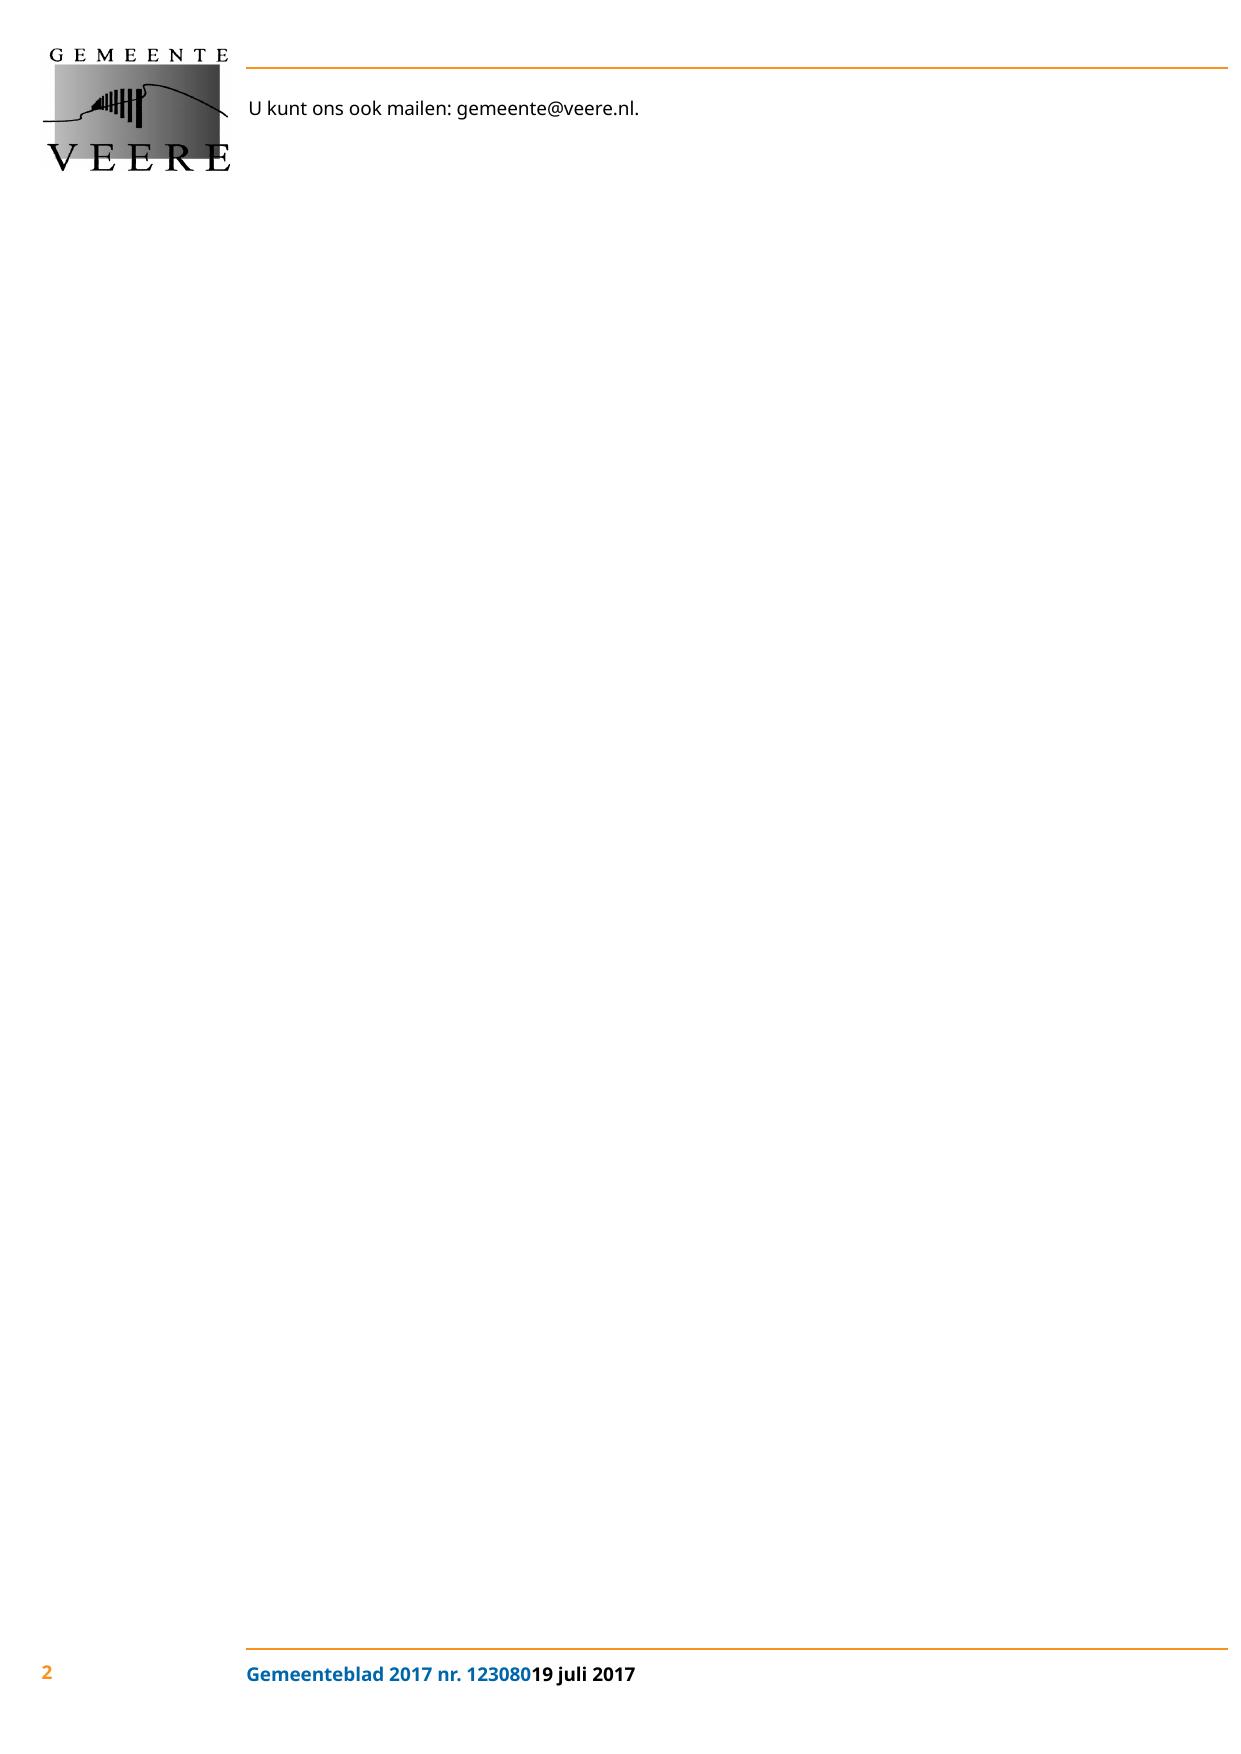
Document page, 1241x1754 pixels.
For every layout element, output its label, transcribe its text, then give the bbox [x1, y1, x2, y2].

text U kunt ons ook mailen: gemeente@veere.nl. [248, 95, 1152, 121]
picture [41, 47, 231, 172]
